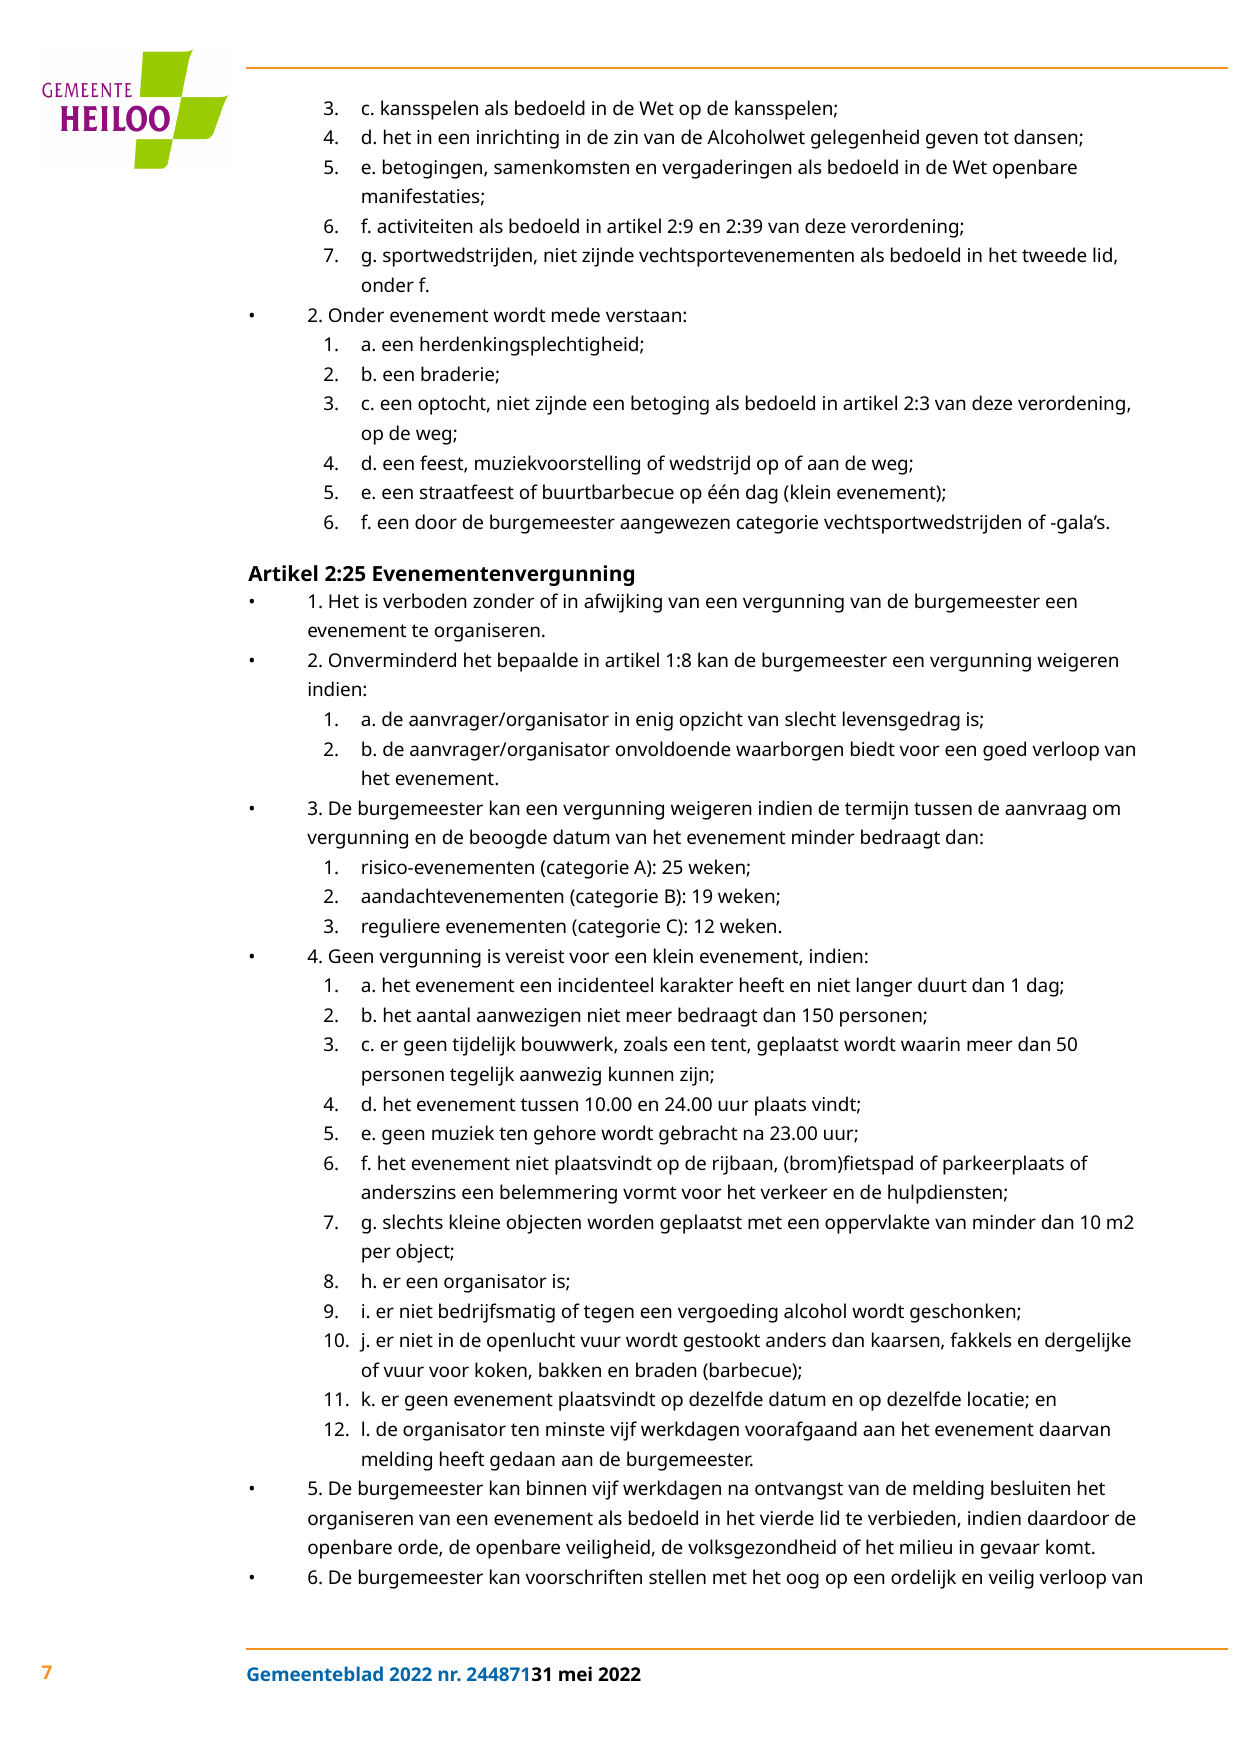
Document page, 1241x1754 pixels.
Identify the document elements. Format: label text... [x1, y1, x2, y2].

list 4. Geen vergunning is vereist voor een klein evenement, indien: [248, 943, 1152, 968]
list 2. Onder evenement wordt mede verstaan: [248, 302, 1152, 328]
list f. een door de burgemeester aangewezen categorie vechtsportwedstrijden of -gala’s. [323, 509, 1152, 535]
text Artikel 2:25 Evenementenvergunning [248, 559, 1152, 588]
list a. de aanvrager/organisator in enig opzicht van slecht levensgedrag is; [323, 706, 1152, 732]
list 1. Het is verboden zonder of in afwijking van een vergunning van de burgemeester een evenement te organiseren. [248, 588, 1152, 643]
list c. een optocht, niet zijnde een betoging als bedoeld in artikel 2:3 van deze verordening, op de weg; [323, 391, 1152, 446]
list k. er geen evenement plaatsvindt op dezelfde datum en op dezelfde locatie; en [323, 1387, 1152, 1412]
list b. een braderie; [323, 361, 1152, 387]
list j. er niet in de openlucht vuur wordt gestookt anders dan kaarsen, fakkels en dergelijke of vuur voor koken, bakken en braden (barbecue); [323, 1327, 1152, 1383]
list c. er geen tijdelijk bouwwerk, zoals een tent, geplaatst wordt waarin meer dan 50 personen tegelijk aanwezig kunnen zijn; [323, 1032, 1152, 1087]
list reguliere evenementen (categorie C): 12 weken. [323, 913, 1152, 939]
list l. de organisator ten minste vijf werkdagen voorafgaand aan het evenement daarvan melding heeft gedaan aan de burgemeester. [323, 1416, 1152, 1471]
list 2. Onverminderd het bepaalde in artikel 1:8 kan de burgemeester een vergunning weigeren indien: [248, 647, 1152, 702]
list e. geen muziek ten gehore wordt gebracht na 23.00 uur; [323, 1120, 1152, 1146]
list b. de aanvrager/organisator onvoldoende waarborgen biedt voor een goed verloop van het evenement. [323, 736, 1152, 791]
list f. activiteiten als bedoeld in artikel 2:9 en 2:39 van deze verordening; [323, 213, 1152, 239]
list e. betogingen, samenkomsten en vergaderingen als bedoeld in de Wet openbare manifestaties; [323, 154, 1152, 209]
list d. het evenement tussen 10.00 en 24.00 uur plaats vindt; [323, 1091, 1152, 1116]
list f. het evenement niet plaatsvindt op de rijbaan, (brom)fietspad of parkeerplaats of anderszins een belemmering vormt voor het verkeer en de hulpdiensten; [323, 1150, 1152, 1205]
list aandachtevenementen (categorie B): 19 weken; [323, 884, 1152, 909]
list a. het evenement een incidenteel karakter heeft en niet langer duurt dan 1 dag; [323, 972, 1152, 998]
list a. een herdenkingsplechtigheid; [323, 331, 1152, 357]
list 5. De burgemeester kan binnen vijf werkdagen na ontvangst van de melding besluiten het organiseren van een evenement als bedoeld in het vierde lid te verbieden, indien daardoor de openbare orde, de openbare veiligheid, de volksgezondheid of het milieu in gevaar komt. [248, 1475, 1152, 1560]
list e. een straatfeest of buurtbarbecue op één dag (klein evenement); [323, 479, 1152, 505]
list g. slechts kleine objecten worden geplaatst met een oppervlakte van minder dan 10 m2 per object; [323, 1209, 1152, 1264]
list 6. De burgemeester kan voorschriften stellen met het oog op een ordelijk en veilig verloop van [248, 1564, 1152, 1590]
list i. er niet bedrijfsmatig of tegen een vergoeding alcohol wordt geschonken; [323, 1298, 1152, 1323]
list h. er een organisator is; [323, 1268, 1152, 1294]
list d. een feest, muziekvoorstelling of wedstrijd op of aan de weg; [323, 450, 1152, 476]
list risico-evenementen (categorie A): 25 weken; [323, 854, 1152, 880]
list g. sportwedstrijden, niet zijnde vechtsportevenementen als bedoeld in het tweede lid, onder f. [323, 243, 1152, 298]
list d. het in een inrichting in de zin van de Alcoholwet gelegenheid geven tot dansen; [323, 124, 1152, 150]
list c. kansspelen als bedoeld in de Wet op de kansspelen; [323, 95, 1152, 121]
picture [41, 47, 231, 172]
list b. het aantal aanwezigen niet meer bedraagt dan 150 personen; [323, 1002, 1152, 1028]
list 3. De burgemeester kan een vergunning weigeren indien de termijn tussen de aanvraag om vergunning en de beoogde datum van het evenement minder bedraagt dan: [248, 795, 1152, 850]
